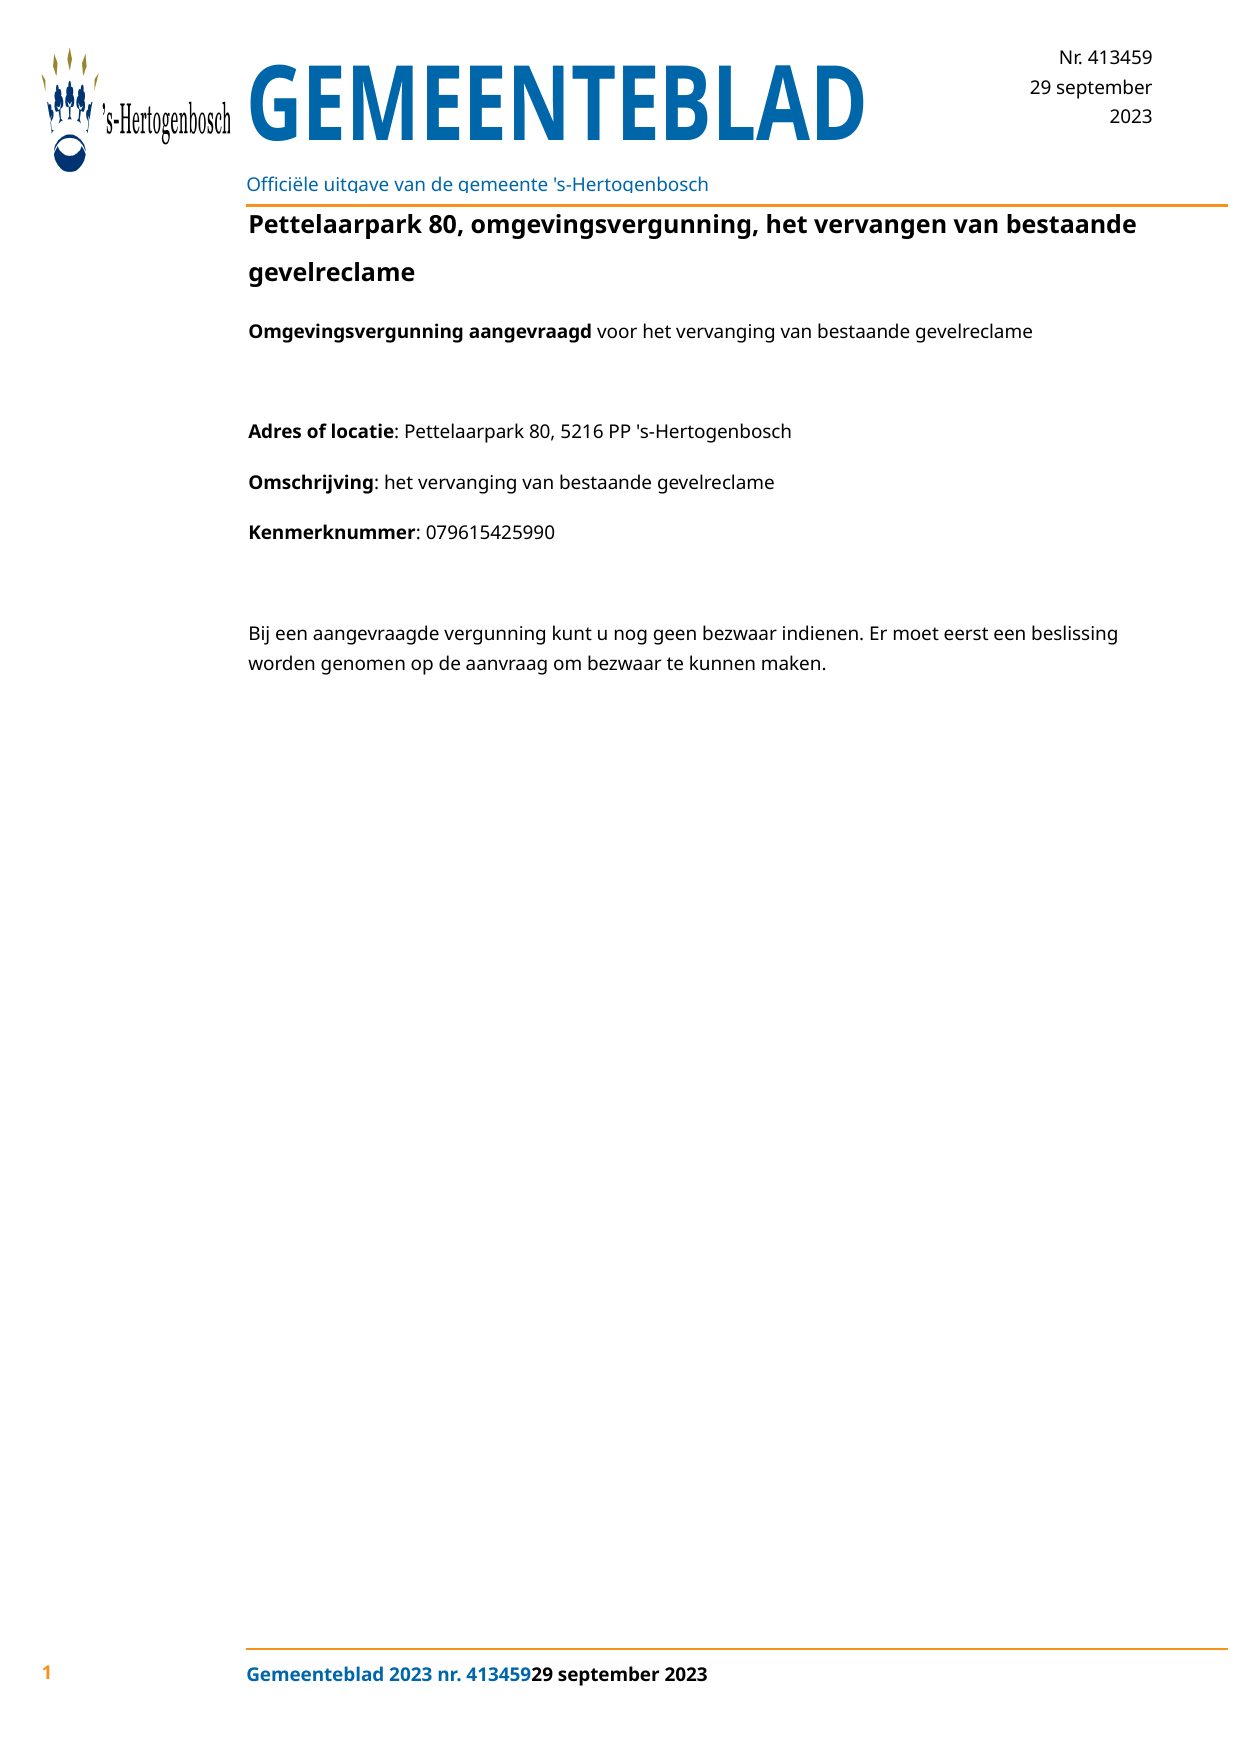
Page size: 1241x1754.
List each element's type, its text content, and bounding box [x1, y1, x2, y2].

text Pettelaarpark 80, omgevingsvergunning, het vervangen van bestaande gevelreclame [248, 207, 1152, 288]
text Kenmerknummer: 079615425990 [248, 519, 1152, 545]
text Adres of locatie: Pettelaarpark 80, 5216 PP 's-Hertogenbosch [248, 419, 1152, 444]
picture [41, 47, 231, 172]
text Omschrijving: het vervanging van bestaande gevelreclame [248, 469, 1152, 495]
text Omgevingsvergunning aangevraagd voor het vervanging van bestaande gevelreclame [248, 318, 1152, 344]
text Bij een aangevraagde vergunning kunt u nog geen bezwaar indienen. Er moet eerst een beslissing worden genomen op de aanvraag om bezwaar te kunnen maken. [248, 620, 1152, 676]
